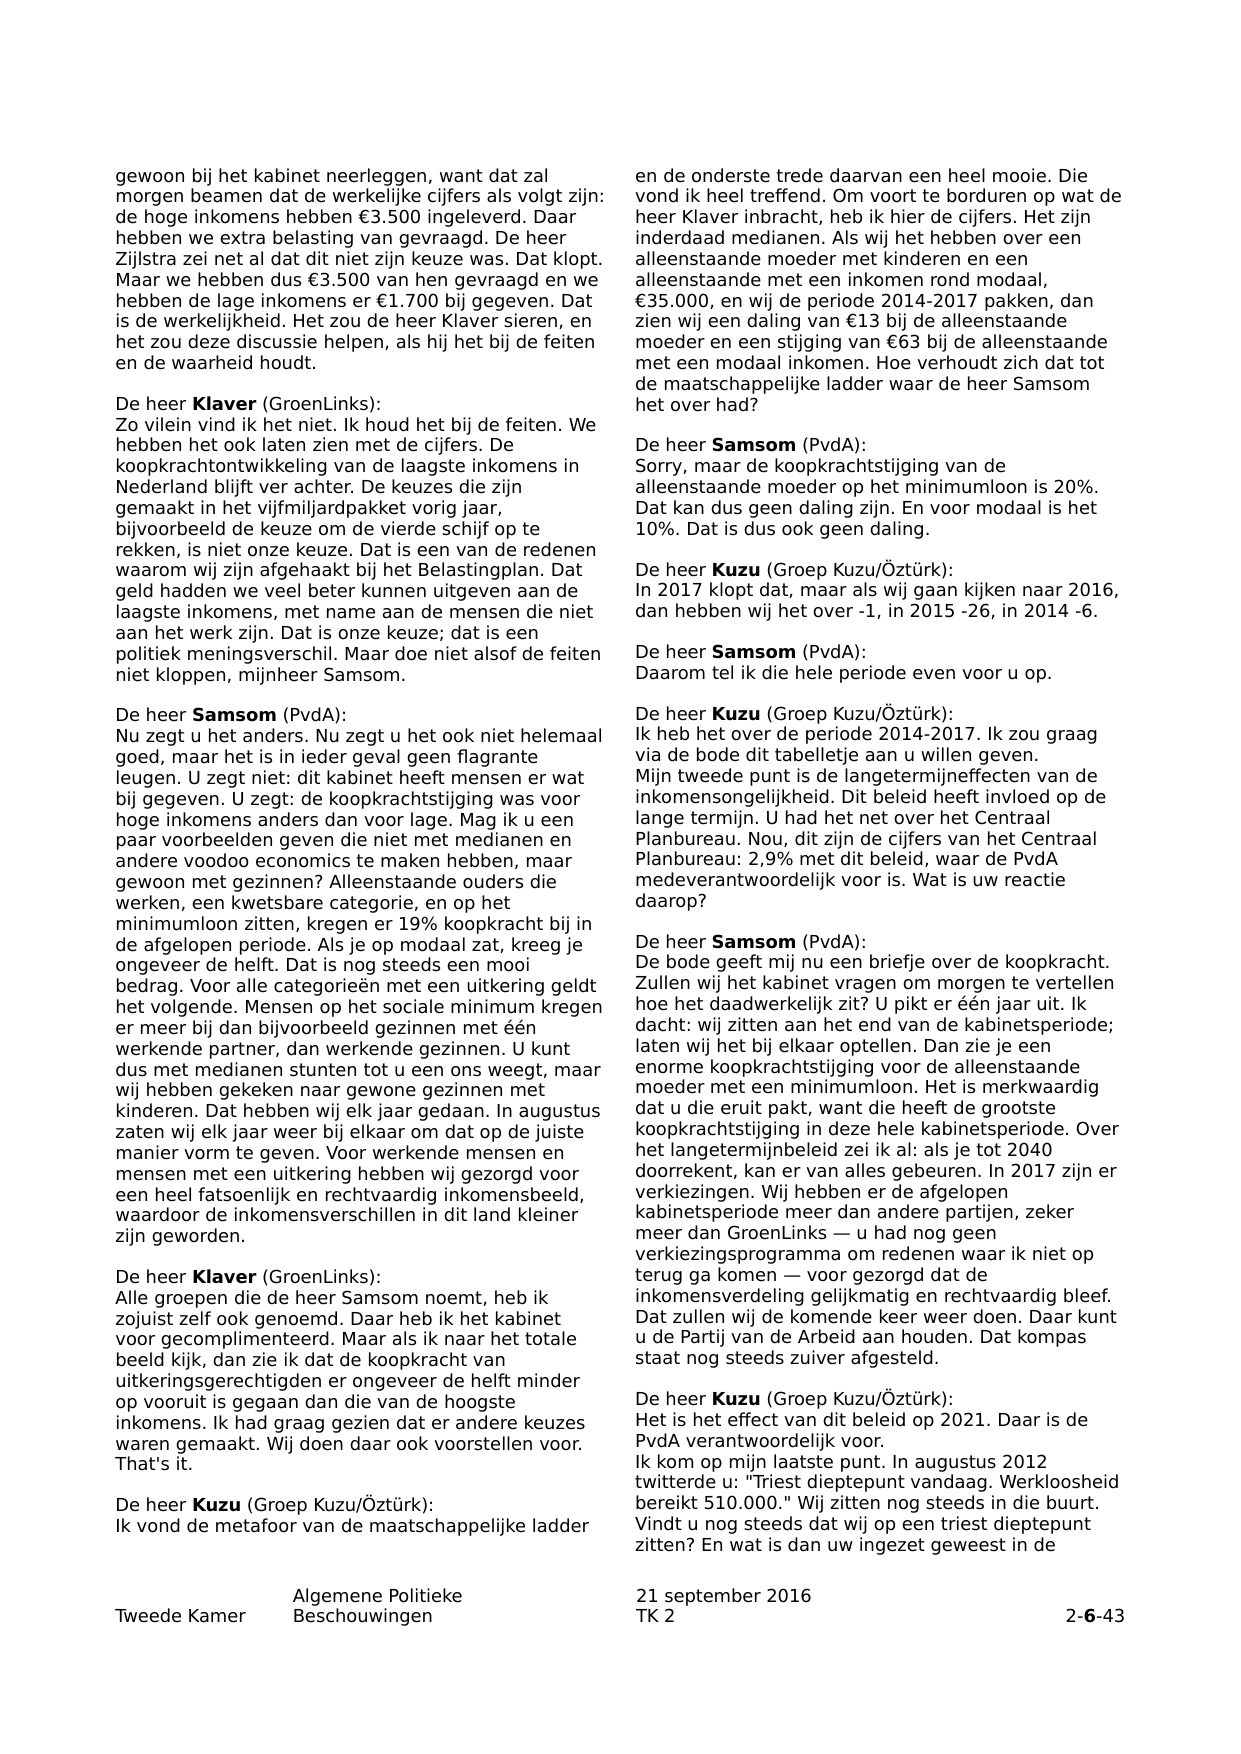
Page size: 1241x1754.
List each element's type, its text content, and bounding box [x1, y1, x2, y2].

text Mijn tweede punt is de langetermijneffecten van de inkomensongelijkheid. Dit beleid heeft invloed op de lange termijn. U had het net over het Centraal Planbureau. Nou, dit zijn de cijfers van het Centraal Planbureau: 2,9% met dit beleid, waar de PvdA medeverantwoordelijk voor is. Wat is uw reactie daarop? [635, 766, 1125, 912]
text De bode geeft mij nu een briefje over de koopkracht. Zullen wij het kabinet vragen om morgen te vertellen hoe het daadwerkelijk zit? U pikt er één jaar uit. Ik dacht: wij zitten aan het end van de kabinetsperiode; laten wij het bij elkaar optellen. Dan zie je een enorme koopkrachtstijging voor de alleenstaande moeder met een minimumloon. Het is merkwaardig dat u die eruit pakt, want die heeft de grootste koopkrachtstijging in deze hele kabinetsperiode. Over het langetermijnbeleid zei ik al: als je tot 2040 doorrekent, kan er van alles gebeuren. In 2017 zijn er verkiezingen. Wij hebben er de afgelopen kabinetsperiode meer dan andere partijen, zeker meer dan GroenLinks — u had nog geen verkiezingsprogramma om redenen waar ik niet op terug ga komen — voor gezorgd dat de inkomensverdeling gelijkmatig en rechtvaardig bleef. Dat zullen wij de komende keer weer doen. Daar kunt u de Partij van de Arbeid aan houden. Dat kompas staat nog steeds zuiver afgesteld. [635, 952, 1125, 1369]
text Sorry, maar de koopkrachtstijging van de alleenstaande moeder op het minimumloon is 20%. Dat kan dus geen daling zijn. En voor modaal is het 10%. Dat is dus ook geen daling. [635, 456, 1125, 539]
text De heer Kuzu (Groep Kuzu/Öztürk): [635, 1389, 1125, 1410]
text In 2017 klopt dat, maar als wij gaan kijken naar 2016, dan hebben wij het over -1, in 2015 -26, in 2014 -6. [635, 580, 1125, 622]
text Het is het effect van dit beleid op 2021. Daar is de PvdA verantwoordelijk voor. [635, 1410, 1125, 1451]
text De heer Kuzu (Groep Kuzu/Öztürk): [635, 703, 1125, 724]
text Daarom tel ik die hele periode even voor u op. [635, 662, 1125, 683]
text en de onderste trede daarvan een heel mooie. Die vond ik heel treffend. Om voort te borduren op wat de heer Klaver inbracht, heb ik hier de cijfers. Het zijn inderdaad medianen. Als wij het hebben over een alleenstaande moeder met kinderen en een alleenstaande met een inkomen rond modaal, €35.000, en wij de periode 2014-2017 pakken, dan zien wij een daling van €13 bij de alleenstaande moeder en een stijging van €63 bij de alleenstaande met een modaal inkomen. Hoe verhoudt zich dat tot de maatschappelijke ladder waar de heer Samsom het over had? [635, 165, 1125, 415]
text Ik vond de metafoor van de maatschappelijke ladder [115, 1516, 605, 1537]
text De heer Klaver (GroenLinks): [115, 1267, 605, 1287]
text De heer Samsom (PvdA): [635, 435, 1125, 456]
text Ik heb het over de periode 2014-2017. Ik zou graag via de bode dit tabelletje aan u willen geven. [635, 724, 1125, 766]
text De heer Klaver (GroenLinks): [115, 394, 605, 414]
text De heer Samsom (PvdA): [635, 932, 1125, 952]
text De heer Kuzu (Groep Kuzu/Öztürk): [635, 559, 1125, 580]
text De heer Samsom (PvdA): [635, 642, 1125, 662]
text gewoon bij het kabinet neerleggen, want dat zal morgen beamen dat de werkelijke cijfers als volgt zijn: de hoge inkomens hebben €3.500 ingeleverd. Daar hebben we extra belasting van gevraagd. De heer Zijlstra zei net al dat dit niet zijn keuze was. Dat klopt. Maar we hebben dus €3.500 van hen gevraagd en we hebben de lage inkomens er €1.700 bij gegeven. Dat is de werkelijkheid. Het zou de heer Klaver sieren, en het zou deze discussie helpen, als hij het bij de feiten en de waarheid houdt. [115, 165, 605, 374]
text De heer Samsom (PvdA): [115, 705, 605, 726]
text Alle groepen die de heer Samsom noemt, heb ik zojuist zelf ook genoemd. Daar heb ik het kabinet voor gecomplimenteerd. Maar als ik naar het totale beeld kijk, dan zie ik dat de koopkracht van uitkeringsgerechtigden er ongeveer de helft minder op vooruit is gegaan dan die van de hoogste inkomens. Ik had graag gezien dat er andere keuzes waren gemaakt. Wij doen daar ook voorstellen voor. That's it. [115, 1287, 605, 1475]
text Nu zegt u het anders. Nu zegt u het ook niet helemaal goed, maar het is in ieder geval geen flagrante leugen. U zegt niet: dit kabinet heeft mensen er wat bij gegeven. U zegt: de koopkrachtstijging was voor hoge inkomens anders dan voor lage. Mag ik u een paar voorbeelden geven die niet met medianen en andere voodoo economics te maken hebben, maar gewoon met gezinnen? Alleenstaande ouders die werken, een kwetsbare categorie, en op het minimumloon zitten, kregen er 19% koopkracht bij in de afgelopen periode. Als je op modaal zat, kreeg je ongeveer de helft. Dat is nog steeds een mooi bedrag. Voor alle categorieën met een uitkering geldt het volgende. Mensen op het sociale minimum kregen er meer bij dan bijvoorbeeld gezinnen met één werkende partner, dan werkende gezinnen. U kunt dus met medianen stunten tot u een ons weegt, maar wij hebben gekeken naar gewone gezinnen met kinderen. Dat hebben wij elk jaar gedaan. In augustus zaten wij elk jaar weer bij elkaar om dat op de juiste manier vorm te geven. Voor werkende mensen en mensen met een uitkering hebben wij gezorgd voor een heel fatsoenlijk en rechtvaardig inkomensbeeld, waardoor de inkomensverschillen in dit land kleiner zijn geworden. [115, 726, 605, 1247]
text Zo vilein vind ik het niet. Ik houd het bij de feiten. We hebben het ook laten zien met de cijfers. De koopkrachtontwikkeling van de laagste inkomens in Nederland blijft ver achter. De keuzes die zijn gemaakt in het vijfmiljardpakket vorig jaar, bijvoorbeeld de keuze om de vierde schijf op te rekken, is niet onze keuze. Dat is een van de redenen waarom wij zijn afgehaakt bij het Belastingplan. Dat geld hadden we veel beter kunnen uitgeven aan de laagste inkomens, met name aan de mensen die niet aan het werk zijn. Dat is onze keuze; dat is een politiek meningsverschil. Maar doe niet alsof de feiten niet kloppen, mijnheer Samsom. [115, 414, 605, 685]
text De heer Kuzu (Groep Kuzu/Öztürk): [115, 1495, 605, 1516]
text Ik kom op mijn laatste punt. In augustus 2012 twitterde u: "Triest dieptepunt vandaag. Werkloosheid bereikt 510.000." Wij zitten nog steeds in die buurt. Vindt u nog steeds dat wij op een triest dieptepunt zitten? En wat is dan uw ingezet geweest in de [635, 1451, 1125, 1556]
